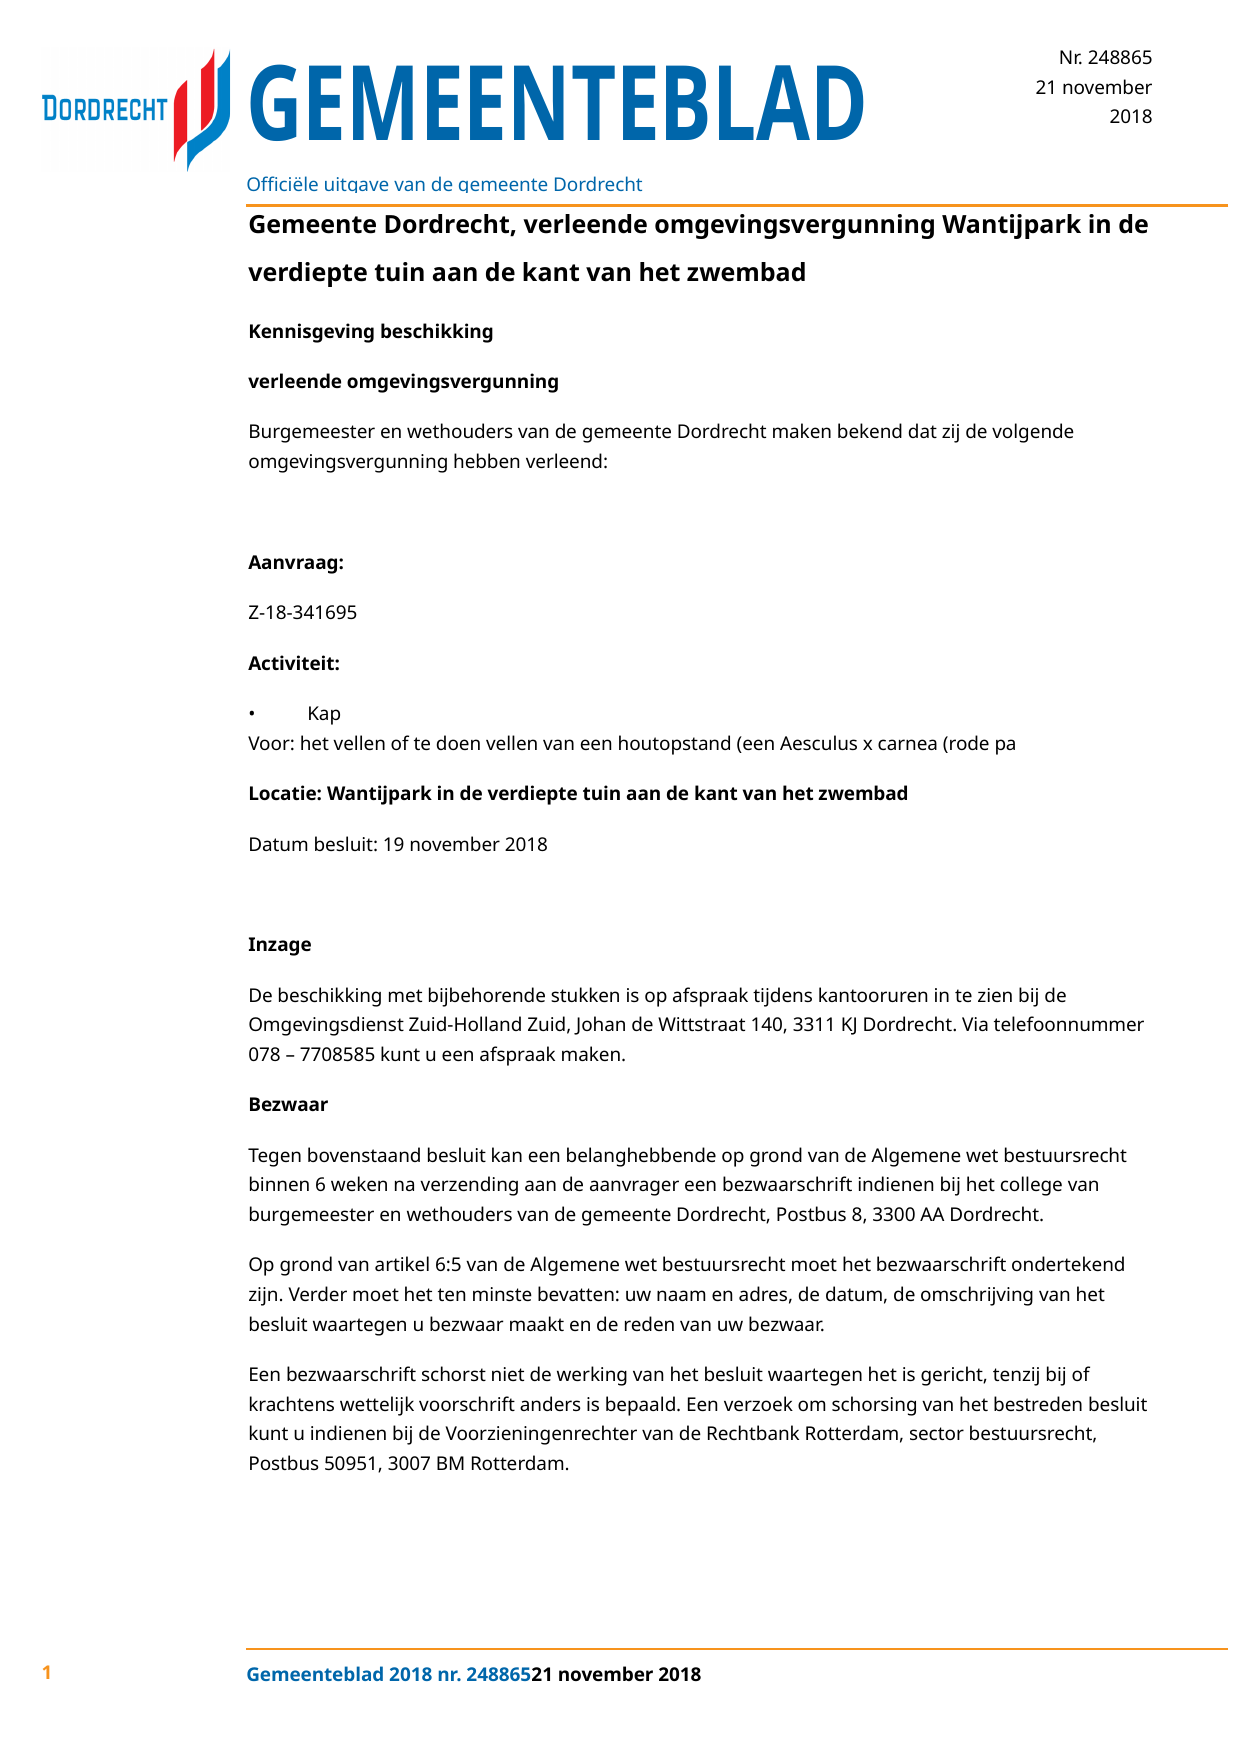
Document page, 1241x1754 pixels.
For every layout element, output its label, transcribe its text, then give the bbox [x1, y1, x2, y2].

text Activiteit: [248, 650, 1152, 676]
text Een bezwaarschrift schorst niet de werking van het besluit waartegen het is gericht, tenzij bij of krachtens wettelijk voorschrift anders is bepaald. Een verzoek om schorsing van het bestreden besluit kunt u indienen bij de Voorzieningenrechter van de Rechtbank Rotterdam, sector bestuursrecht, Postbus 50951, 3007 BM Rotterdam. [248, 1361, 1152, 1476]
text Z-18-341695 [248, 599, 1152, 625]
picture [41, 47, 231, 172]
text Locatie: Wantijpark in de verdiepte tuin aan de kant van het zwembad [248, 780, 1152, 806]
text Kennisgeving beschikking [248, 318, 1152, 344]
text Burgemeester en wethouders van de gemeente Dordrecht maken bekend dat zij de volgende omgevingsvergunning hebben verleend: [248, 419, 1152, 474]
text Bezwaar [248, 1092, 1152, 1117]
text Datum besluit: 19 november 2018 [248, 831, 1152, 857]
text Inzage [248, 932, 1152, 957]
text Tegen bovenstaand besluit kan een belanghebbende op grond van de Algemene wet bestuursrecht binnen 6 weken na verzending aan de aanvrager een bezwaarschrift indienen bij het college van burgemeester en wethouders van de gemeente Dordrecht, Postbus 8, 3300 AA Dordrecht. [248, 1142, 1152, 1227]
text Voor: het vellen of te doen vellen van een houtopstand (een Aesculus x carnea (rode pa [248, 730, 1152, 756]
text De beschikking met bijbehorende stukken is op afspraak tijdens kantooruren in te zien bij de Omgevingsdienst Zuid-Holland Zuid, Johan de Wittstraat 140, 3311 KJ Dordrecht. Via telefoonnummer 078 – 7708585 kunt u een afspraak maken. [248, 982, 1152, 1067]
text Aanvraag: [248, 549, 1152, 575]
text Op grond van artikel 6:5 van de Algemene wet bestuursrecht moet het bezwaarschrift ondertekend zijn. Verder moet het ten minste bevatten: uw naam en adres, de datum, de omschrijving van het besluit waartegen u bezwaar maakt en de reden van uw bezwaar. [248, 1252, 1152, 1337]
list Kap [248, 700, 1152, 726]
text verleende omgevingsvergunning [248, 368, 1152, 394]
text Gemeente Dordrecht, verleende omgevingsvergunning Wantijpark in de verdiepte tuin aan de kant van het zwembad [248, 207, 1152, 288]
